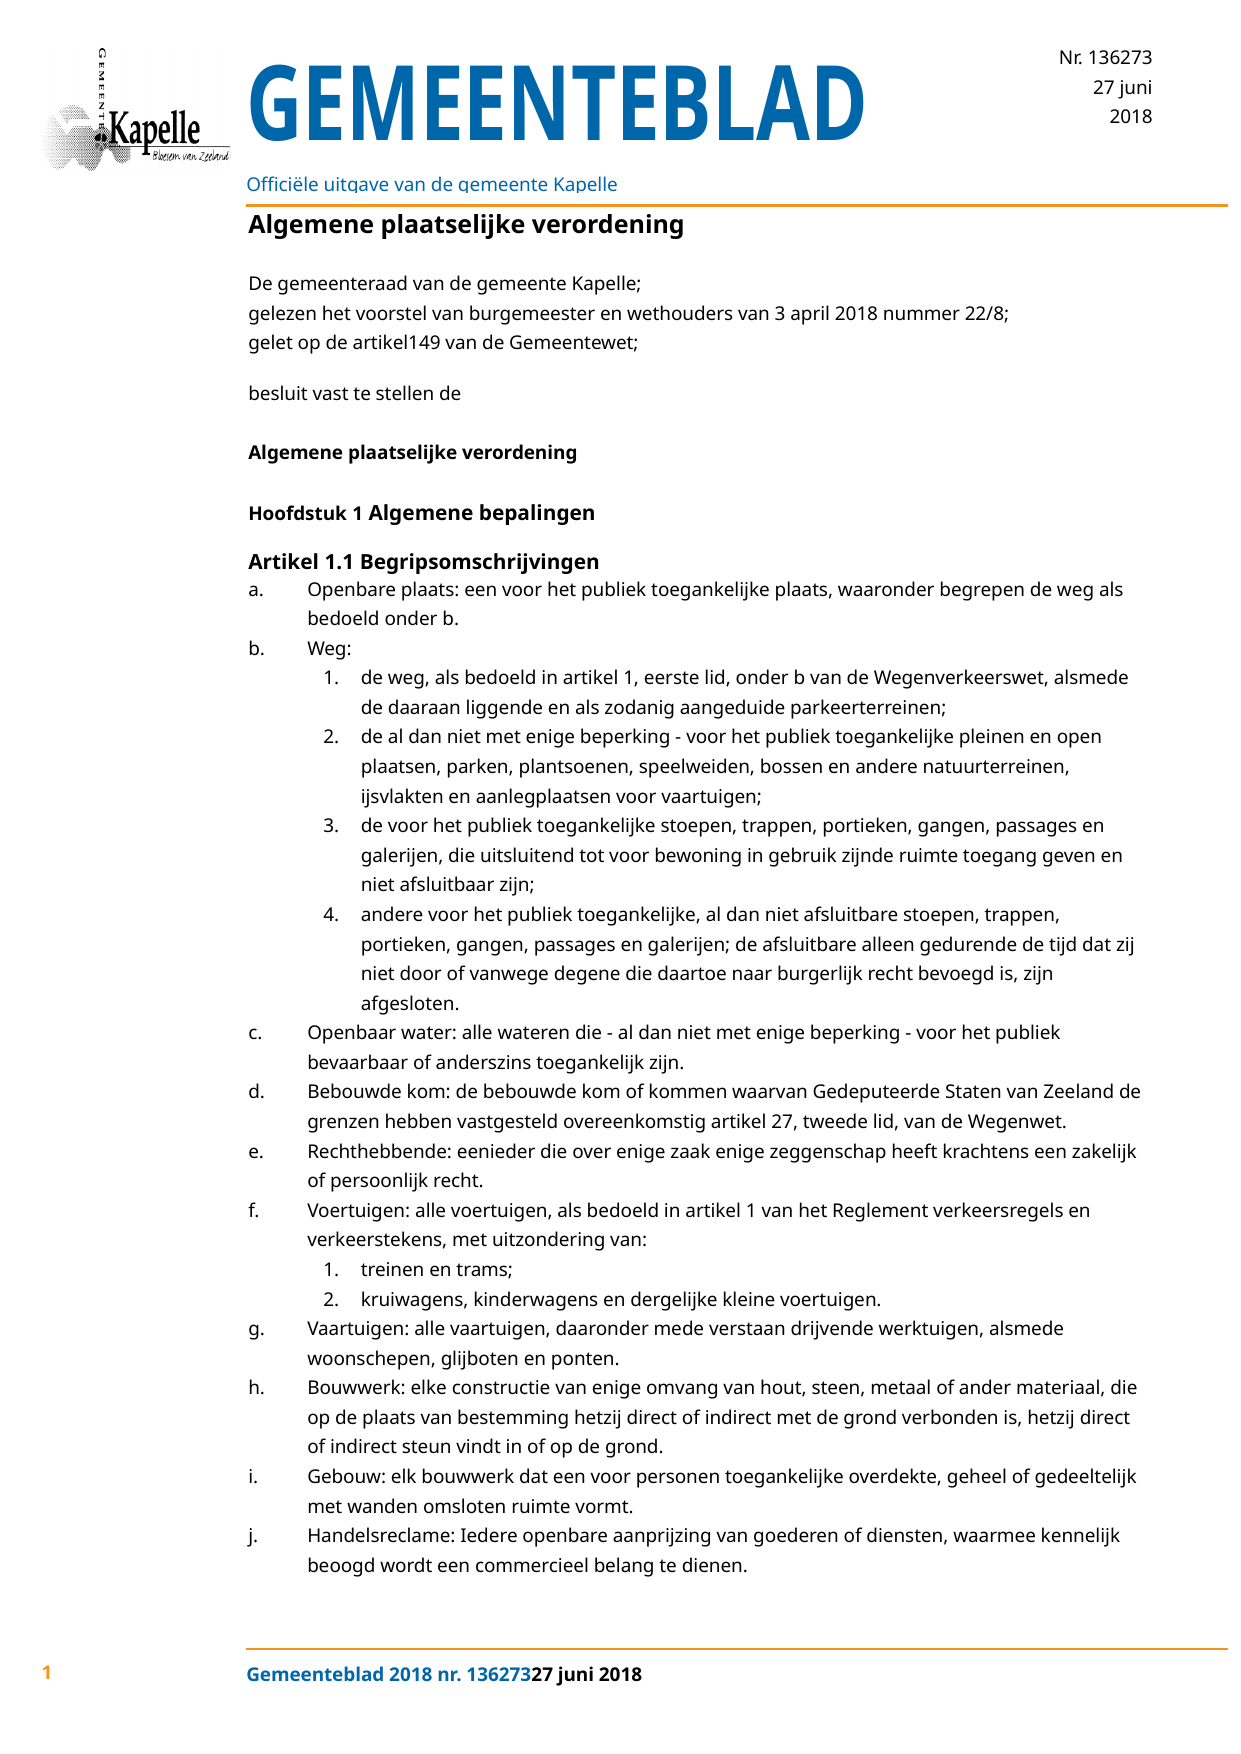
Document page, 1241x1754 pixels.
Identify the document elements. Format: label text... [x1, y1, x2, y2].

text Hoofdstuk 1 Algemene bepalingen [248, 498, 1152, 527]
list Rechthebbende: eenieder die over enige zaak enige zeggenschap heeft krachtens een zakelijk of persoonlijk recht. [248, 1138, 1152, 1193]
list de voor het publiek toegankelijke stoepen, trappen, portieken, gangen, passages en galerijen, die uitsluitend tot voor bewoning in gebruik zijnde ruimte toegang geven en niet afsluitbaar zijn; [323, 812, 1152, 897]
list Bebouwde kom: de bebouwde kom of kommen waarvan Gedeputeerde Staten van Zeeland de grenzen hebben vastgesteld overeenkomstig artikel 27, tweede lid, van de Wegenwet. [248, 1079, 1152, 1134]
list de al dan niet met enige beperking - voor het publiek toegankelijke pleinen en open plaatsen, parken, plantsoenen, speelweiden, bossen en andere natuurterreinen, ijsvlakten en aanlegplaatsen voor vaartuigen; [323, 724, 1152, 809]
list Vaartuigen: alle vaartuigen, daaronder mede verstaan drijvende werktuigen, alsmede woonschepen, glijboten en ponten. [248, 1315, 1152, 1371]
list andere voor het publiek toegankelijke, al dan niet afsluitbare stoepen, trappen, portieken, gangen, passages en galerijen; de afsluitbare alleen gedurende de tijd dat zij niet door of vanwege degene die daartoe naar burgerlijk recht bevoegd is, zijn afgesloten. [323, 901, 1152, 1016]
text De gemeenteraad van de gemeente Kapelle; [248, 270, 1152, 296]
list Bouwwerk: elke constructie van enige omvang van hout, steen, metaal of ander materiaal, die op de plaats van bestemming hetzij direct of indirect met de grond verbonden is, hetzij direct of indirect steun vindt in of op de grond. [248, 1374, 1152, 1459]
list Openbare plaats: een voor het publiek toegankelijke plaats, waaronder begrepen de weg als bedoeld onder b. [248, 576, 1152, 631]
text gelezen het voorstel van burgemeester en wethouders van 3 april 2018 nummer 22/8; [248, 300, 1152, 326]
text gelet op de artikel149 van de Gemeentewet; [248, 329, 1152, 355]
list Gebouw: elk bouwwerk dat een voor personen toegankelijke overdekte, geheel of gedeeltelijk met wanden omsloten ruimte vormt. [248, 1463, 1152, 1519]
list Voertuigen: alle voertuigen, als bedoeld in artikel 1 van het Reglement verkeersregels en verkeerstekens, met uitzondering van: [248, 1197, 1152, 1252]
list Handelsreclame: Iedere openbare aanprijzing van goederen of diensten, waarmee kennelijk beoogd wordt een commercieel belang te dienen. [248, 1522, 1152, 1578]
list de weg, als bedoeld in artikel 1, eerste lid, onder b van de Wegenverkeerswet, alsmede de daaraan liggende en als zodanig aangeduide parkeerterreinen; [323, 664, 1152, 720]
text Algemene plaatselijke verordening [248, 439, 1152, 465]
list Openbaar water: alle wateren die - al dan niet met enige beperking - voor het publiek bevaarbaar of anderszins toegankelijk zijn. [248, 1019, 1152, 1075]
text besluit vast te stellen de [248, 380, 1152, 406]
list kruiwagens, kinderwagens en dergelijke kleine voertuigen. [323, 1286, 1152, 1312]
picture [41, 47, 231, 172]
list treinen en trams; [323, 1256, 1152, 1282]
text Artikel 1.1 Begripsomschrijvingen [248, 547, 1152, 576]
text Algemene plaatselijke verordening [248, 207, 1152, 241]
list Weg: [248, 635, 1152, 661]
